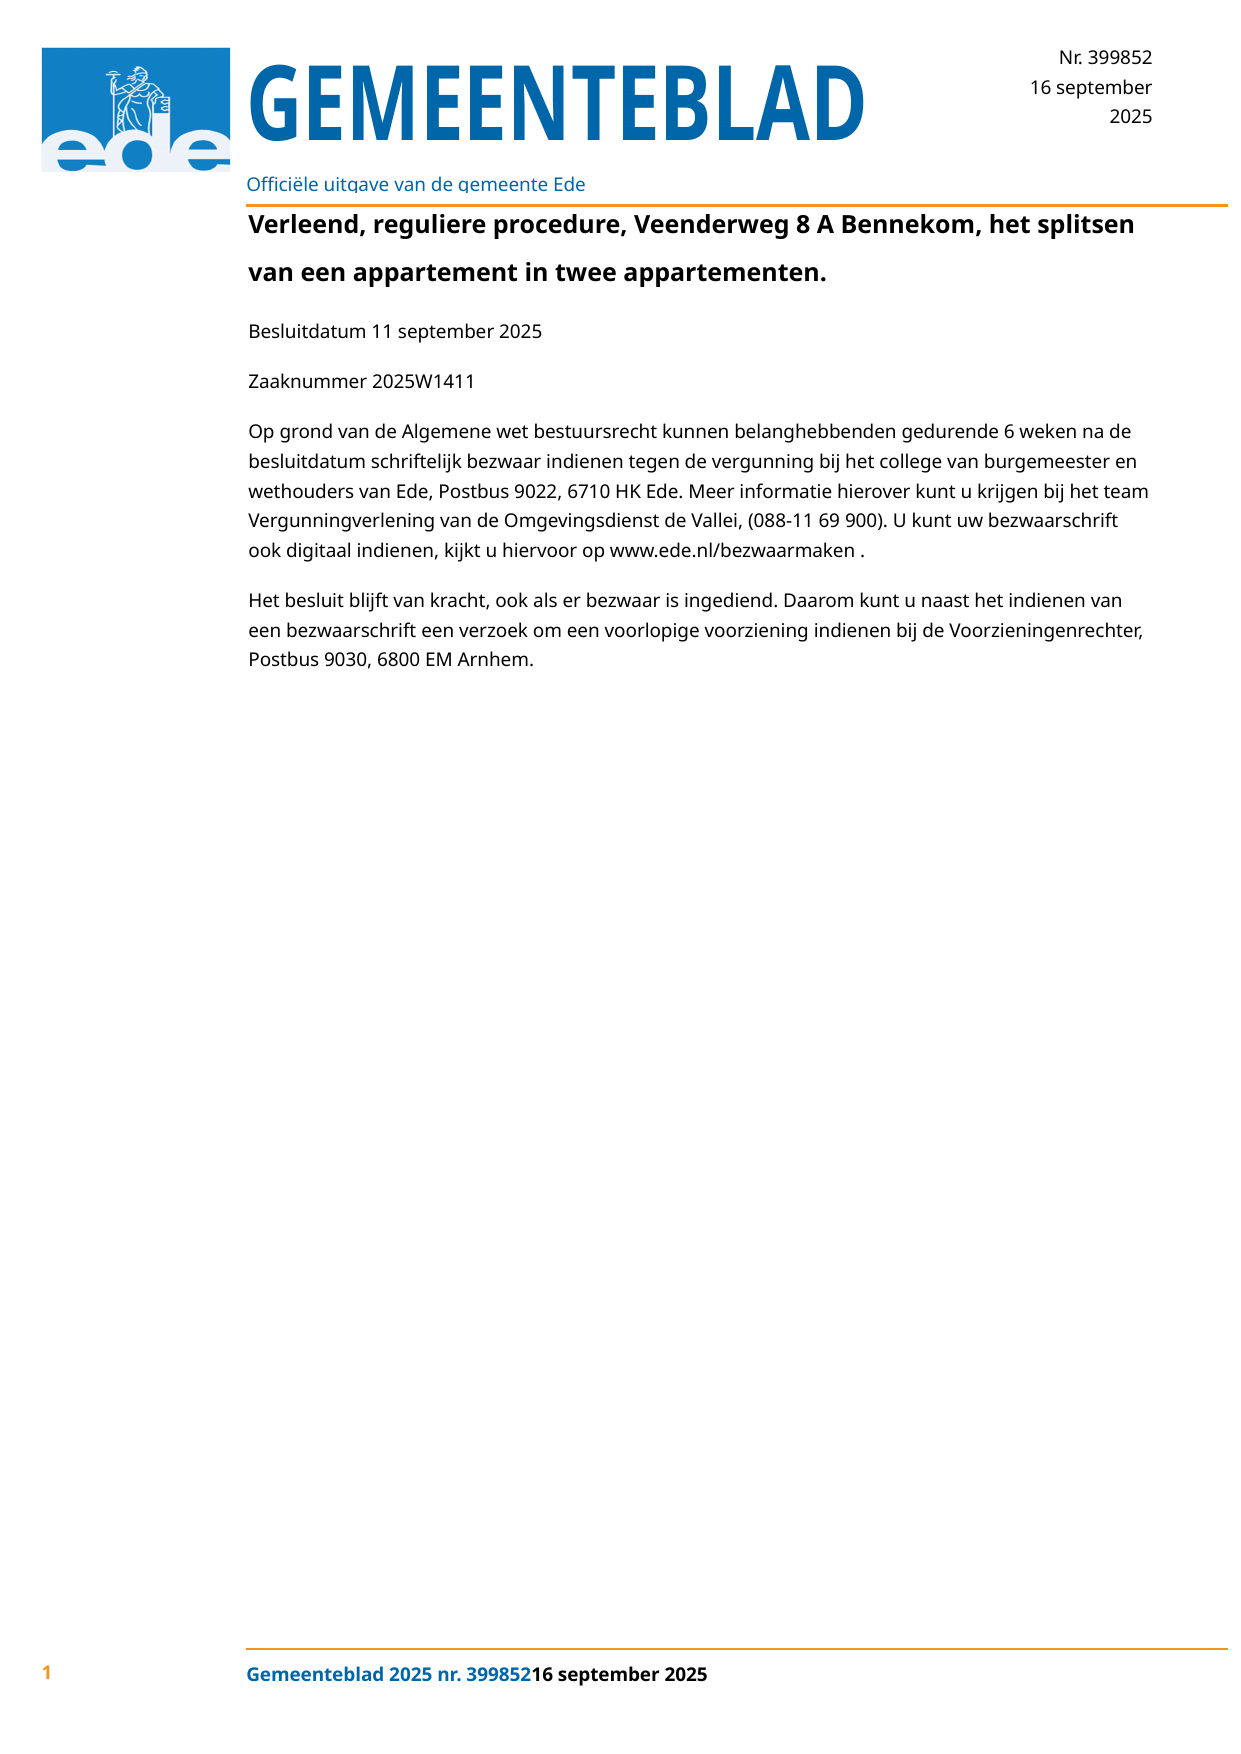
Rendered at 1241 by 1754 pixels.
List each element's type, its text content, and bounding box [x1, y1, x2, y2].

picture [41, 47, 231, 172]
text Het besluit blijft van kracht, ook als er bezwaar is ingediend. Daarom kunt u naast het indienen van een bezwaarschrift een verzoek om een voorlopige voorziening indienen bij de Voorzieningenrechter, Postbus 9030, 6800 EM Arnhem. [248, 587, 1152, 672]
text Verleend, reguliere procedure, Veenderweg 8 A Bennekom, het splitsen van een appartement in twee appartementen. [248, 207, 1152, 288]
text Besluitdatum 11 september 2025 [248, 318, 1152, 344]
text Zaaknummer 2025W1411 [248, 368, 1152, 394]
text Op grond van de Algemene wet bestuursrecht kunnen belanghebbenden gedurende 6 weken na de besluitdatum schriftelijk bezwaar indienen tegen de vergunning bij het college van burgemeester en wethouders van Ede, Postbus 9022, 6710 HK Ede. Meer informatie hierover kunt u krijgen bij het team Vergunningverlening van de Omgevingsdienst de Vallei, (088-11 69 900). U kunt uw bezwaarschrift ook digitaal indienen, kijkt u hiervoor op www.ede.nl/bezwaarmaken . [248, 419, 1152, 563]
